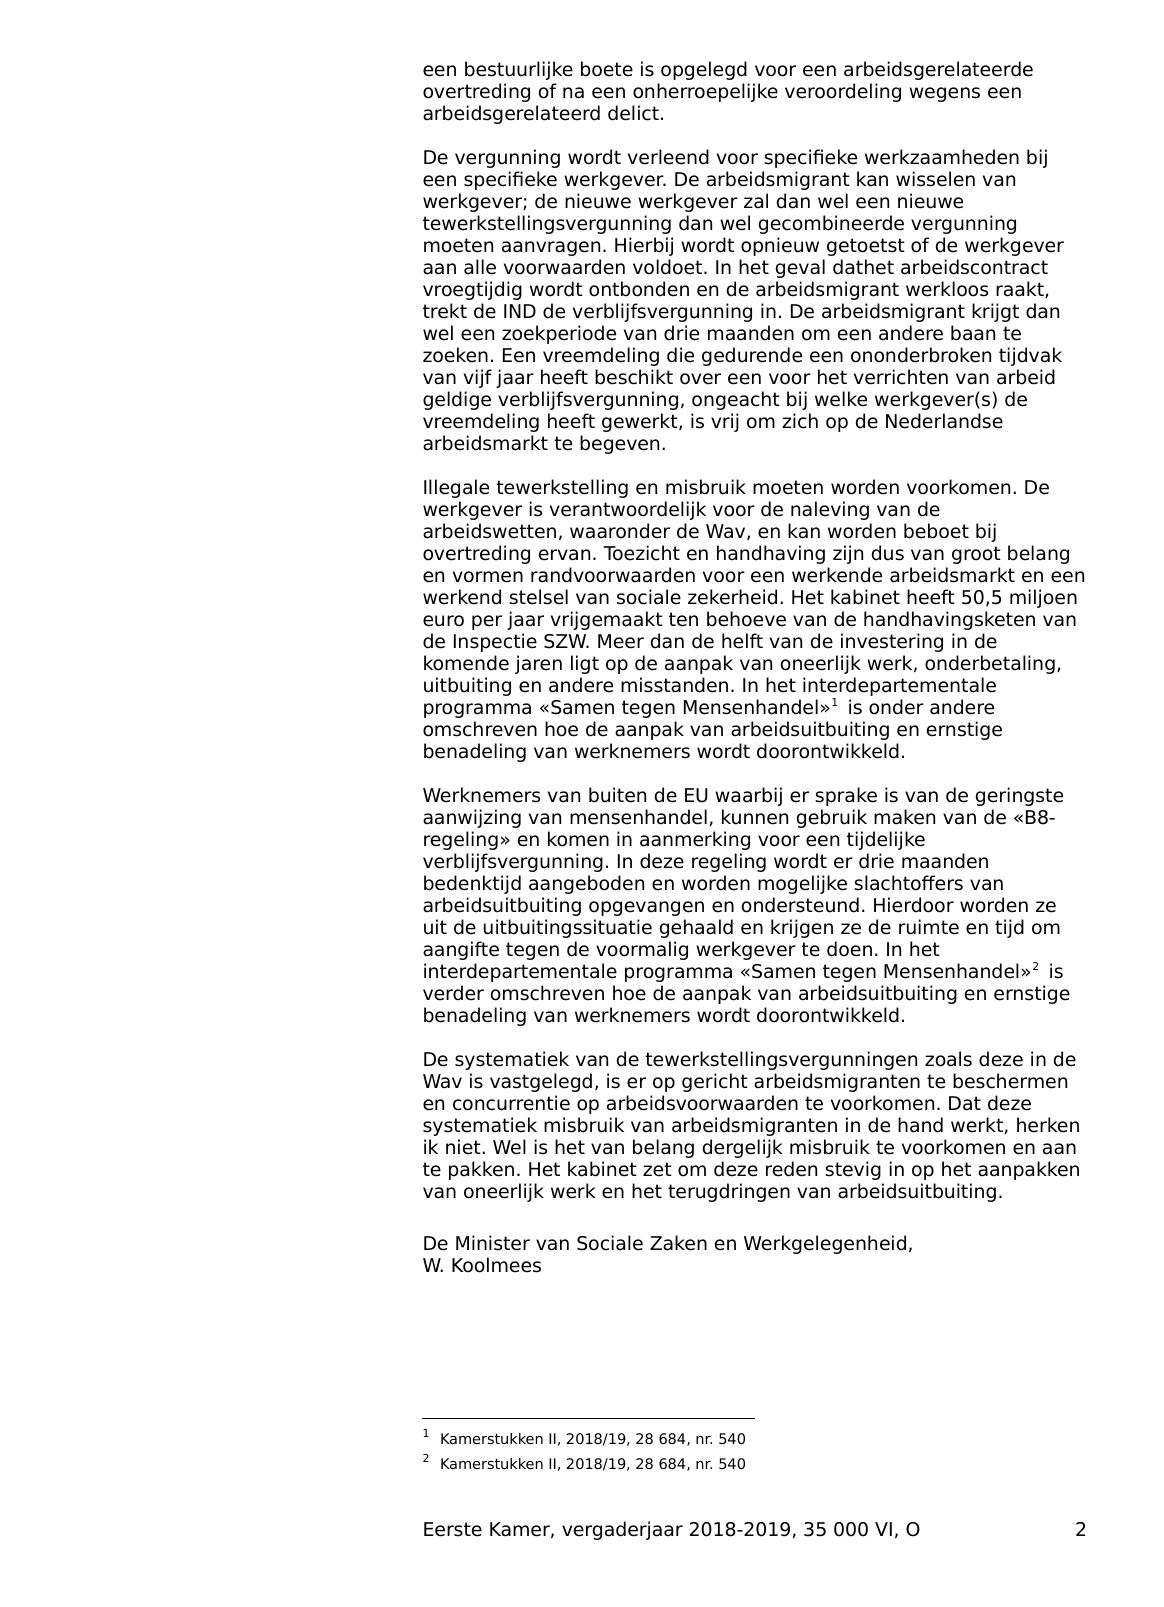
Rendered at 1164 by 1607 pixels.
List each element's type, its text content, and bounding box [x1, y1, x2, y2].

text Kamerstukken II, 2018/19, 28 684, nr. 540 [422, 1427, 1087, 1449]
text Illegale tewerkstelling en misbruik moeten worden voorkomen. De werkgever is verantwoordelijk voor de naleving van de arbeidswetten, waaronder de Wav, en kan worden beboet bij overtreding ervan. Toezicht en handhaving zijn dus van groot belang en vormen randvoorwaarden voor een werkende arbeidsmarkt en een werkend stelsel van sociale zekerheid. Het kabinet heeft 50,5 miljoen euro per jaar vrijgemaakt ten behoeve van de handhavingsketen van de Inspectie SZW. Meer dan de helft van de investering in de komende jaren ligt op de aanpak van oneerlijk werk, onderbetaling, uitbuiting en andere misstanden. In het interdepartementale programma «Samen tegen Mensenhandel» is onder andere omschreven hoe de aanpak van arbeidsuitbuiting en ernstige benadeling van werknemers wordt doorontwikkeld. [422, 477, 1087, 763]
text De systematiek van de tewerkstellingsvergunningen zoals deze in de Wav is vastgelegd, is er op gericht arbeidsmigranten te beschermen en concurrentie op arbeidsvoorwaarden te voorkomen. Dat deze systematiek misbruik van arbeidsmigranten in de hand werkt, herken ik niet. Wel is het van belang dergelijk misbruik te voorkomen en aan te pakken. Het kabinet zet om deze reden stevig in op het aanpakken van oneerlijk werk en het terugdringen van arbeidsuitbuiting. [422, 1049, 1087, 1203]
text De vergunning wordt verleend voor specifieke werkzaamheden bij een specifieke werkgever. De arbeidsmigrant kan wisselen van werkgever; de nieuwe werkgever zal dan wel een nieuwe tewerkstellingsvergunning dan wel gecombineerde vergunning moeten aanvragen. Hierbij wordt opnieuw getoetst of de werkgever aan alle voorwaarden voldoet. In het geval dathet arbeidscontract vroegtijdig wordt ontbonden en de arbeidsmigrant werkloos raakt, trekt de IND de verblijfsvergunning in. De arbeidsmigrant krijgt dan wel een zoekperiode van drie maanden om een andere baan te zoeken. Een vreemdeling die gedurende een ononderbroken tijdvak van vijf jaar heeft beschikt over een voor het verrichten van arbeid geldige verblijfsvergunning, ongeacht bij welke werkgever(s) de vreemdeling heeft gewerkt, is vrij om zich op de Nederlandse arbeidsmarkt te begeven. [422, 147, 1087, 455]
text De Minister van Sociale Zaken en Werkgelegenheid, W. Koolmees [422, 1233, 1087, 1277]
text Kamerstukken II, 2018/19, 28 684, nr. 540 [422, 1452, 1087, 1474]
text Werknemers van buiten de EU waarbij er sprake is van de geringste aanwijzing van mensenhandel, kunnen gebruik maken van de «B8-regeling» en komen in aanmerking voor een tijdelijke verblijfsvergunning. In deze regeling wordt er drie maanden bedenktijd aangeboden en worden mogelijke slachtoffers van arbeidsuitbuiting opgevangen en ondersteund. Hierdoor worden ze uit de uitbuitingssituatie gehaald en krijgen ze de ruimte en tijd om aangifte tegen de voormalig werkgever te doen. In het interdepartementale programma «Samen tegen Mensenhandel» is verder omschreven hoe de aanpak van arbeidsuitbuiting en ernstige benadeling van werknemers wordt doorontwikkeld. [422, 785, 1087, 1027]
text een bestuurlijke boete is opgelegd voor een arbeidsgerelateerde overtreding of na een onherroepelijke veroordeling wegens een arbeidsgerelateerd delict. [422, 59, 1087, 125]
